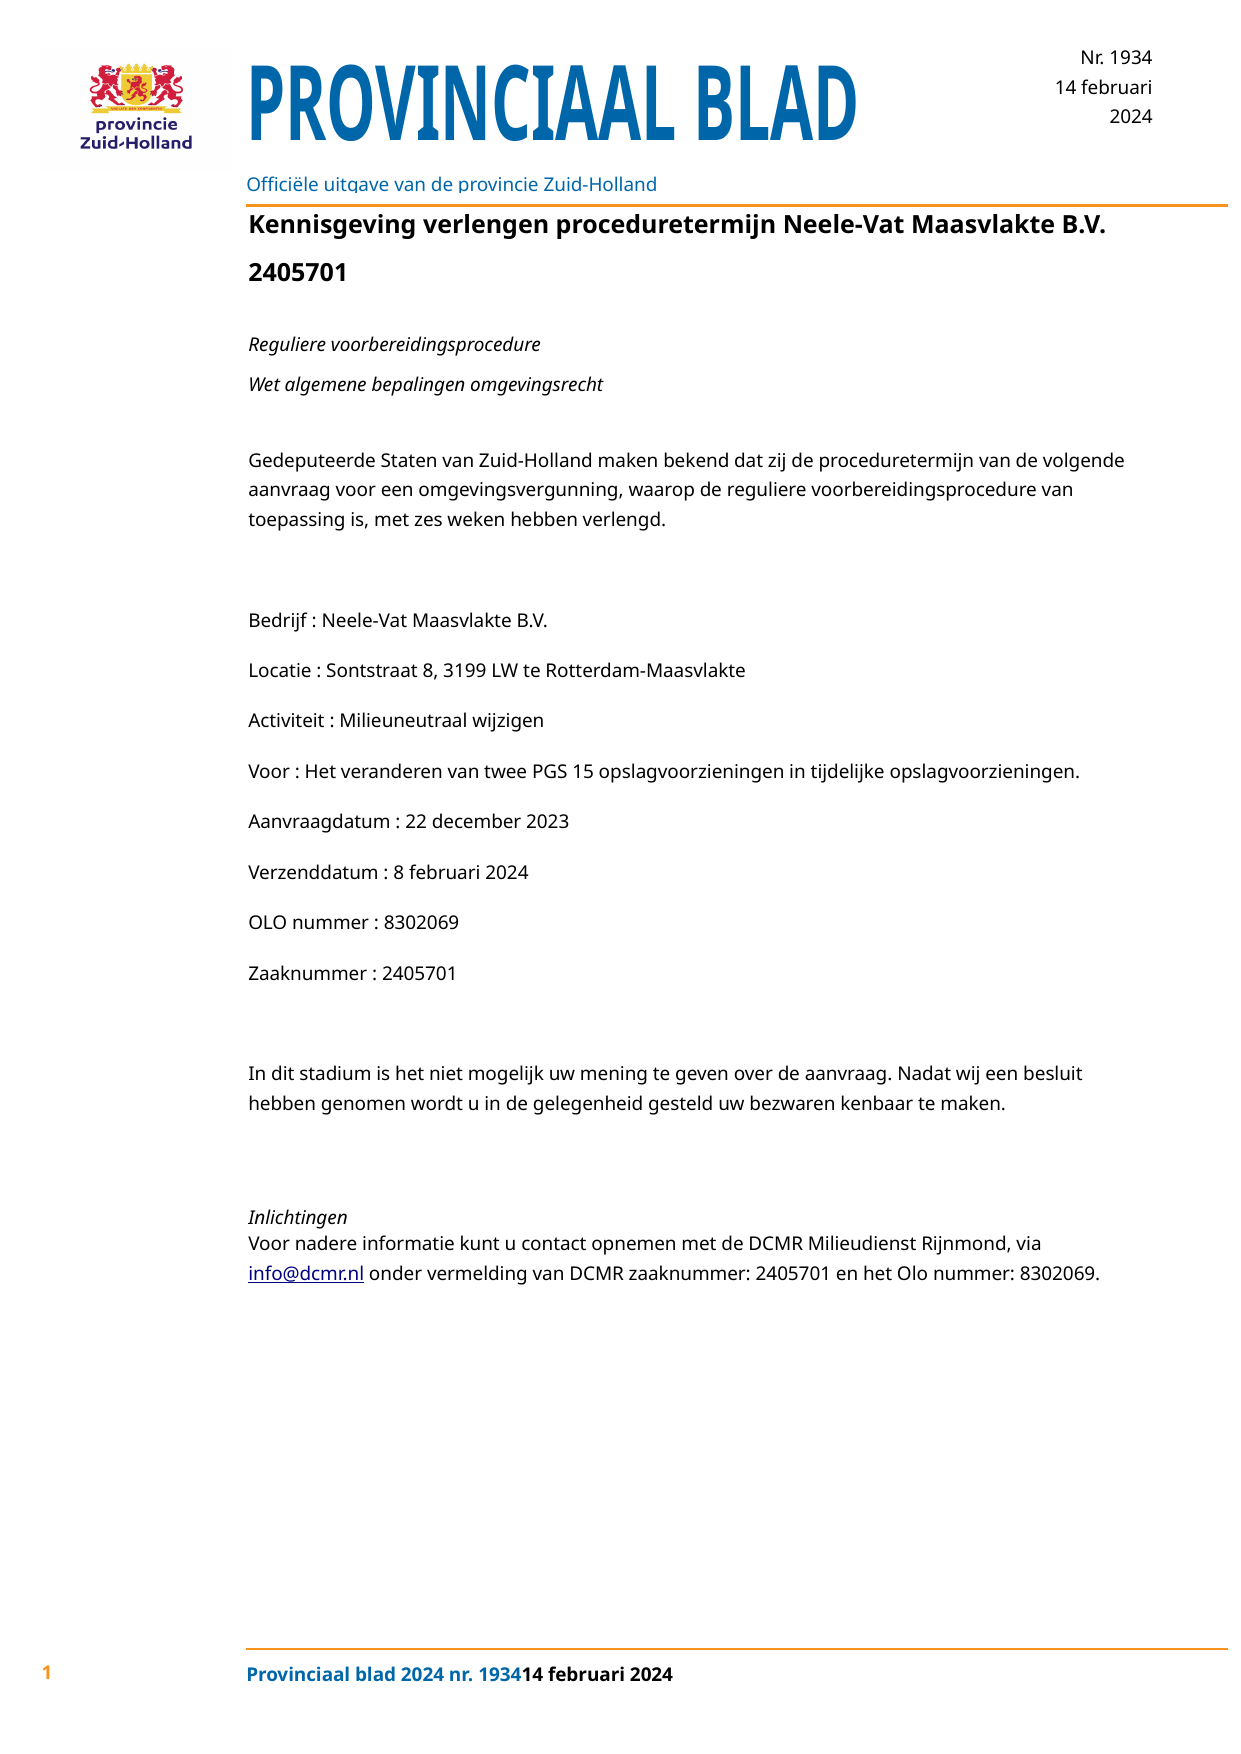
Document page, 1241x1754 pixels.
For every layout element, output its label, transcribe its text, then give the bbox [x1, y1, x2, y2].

text Inlichtingen [248, 1204, 1152, 1230]
text Zaaknummer : 2405701 [248, 960, 1152, 986]
text Kennisgeving verlengen proceduretermijn Neele-Vat Maasvlakte B.V. 2405701 [248, 207, 1152, 288]
text Aanvraagdatum : 22 december 2023 [248, 808, 1152, 834]
text OLO nummer : 8302069 [248, 909, 1152, 935]
text Bedrijf : Neele-Vat Maasvlakte B.V. [248, 607, 1152, 633]
text Verzenddatum : 8 februari 2024 [248, 859, 1152, 885]
text Locatie : Sontstraat 8, 3199 LW te Rotterdam-Maasvlakte [248, 657, 1152, 683]
picture [41, 47, 231, 172]
text Reguliere voorbereidingsprocedure [248, 331, 1152, 357]
text In dit stadium is het niet mogelijk uw mening te geven over de aanvraag. Nadat wij een besluit hebben genomen wordt u in de gelegenheid gesteld uw bezwaren kenbaar te maken. [248, 1061, 1152, 1116]
text Wet algemene bepalingen omgevingsrecht [248, 371, 1152, 396]
text Activiteit : Milieuneutraal wijzigen [248, 708, 1152, 733]
text Gedeputeerde Staten van Zuid-Holland maken bekend dat zij de proceduretermijn van de volgende aanvraag voor een omgevingsvergunning, waarop de reguliere voorbereidingsprocedure van toepassing is, met zes weken hebben verlengd. [248, 447, 1152, 532]
text Voor nadere informatie kunt u contact opnemen met de DCMR Milieudienst Rijnmond, via info@dcmr.nl onder vermelding van DCMR zaaknummer: 2405701 en het Olo nummer: 8302069. [248, 1230, 1152, 1286]
text Voor : Het veranderen van twee PGS 15 opslagvoorzieningen in tijdelijke opslagvoorzieningen. [248, 758, 1152, 784]
